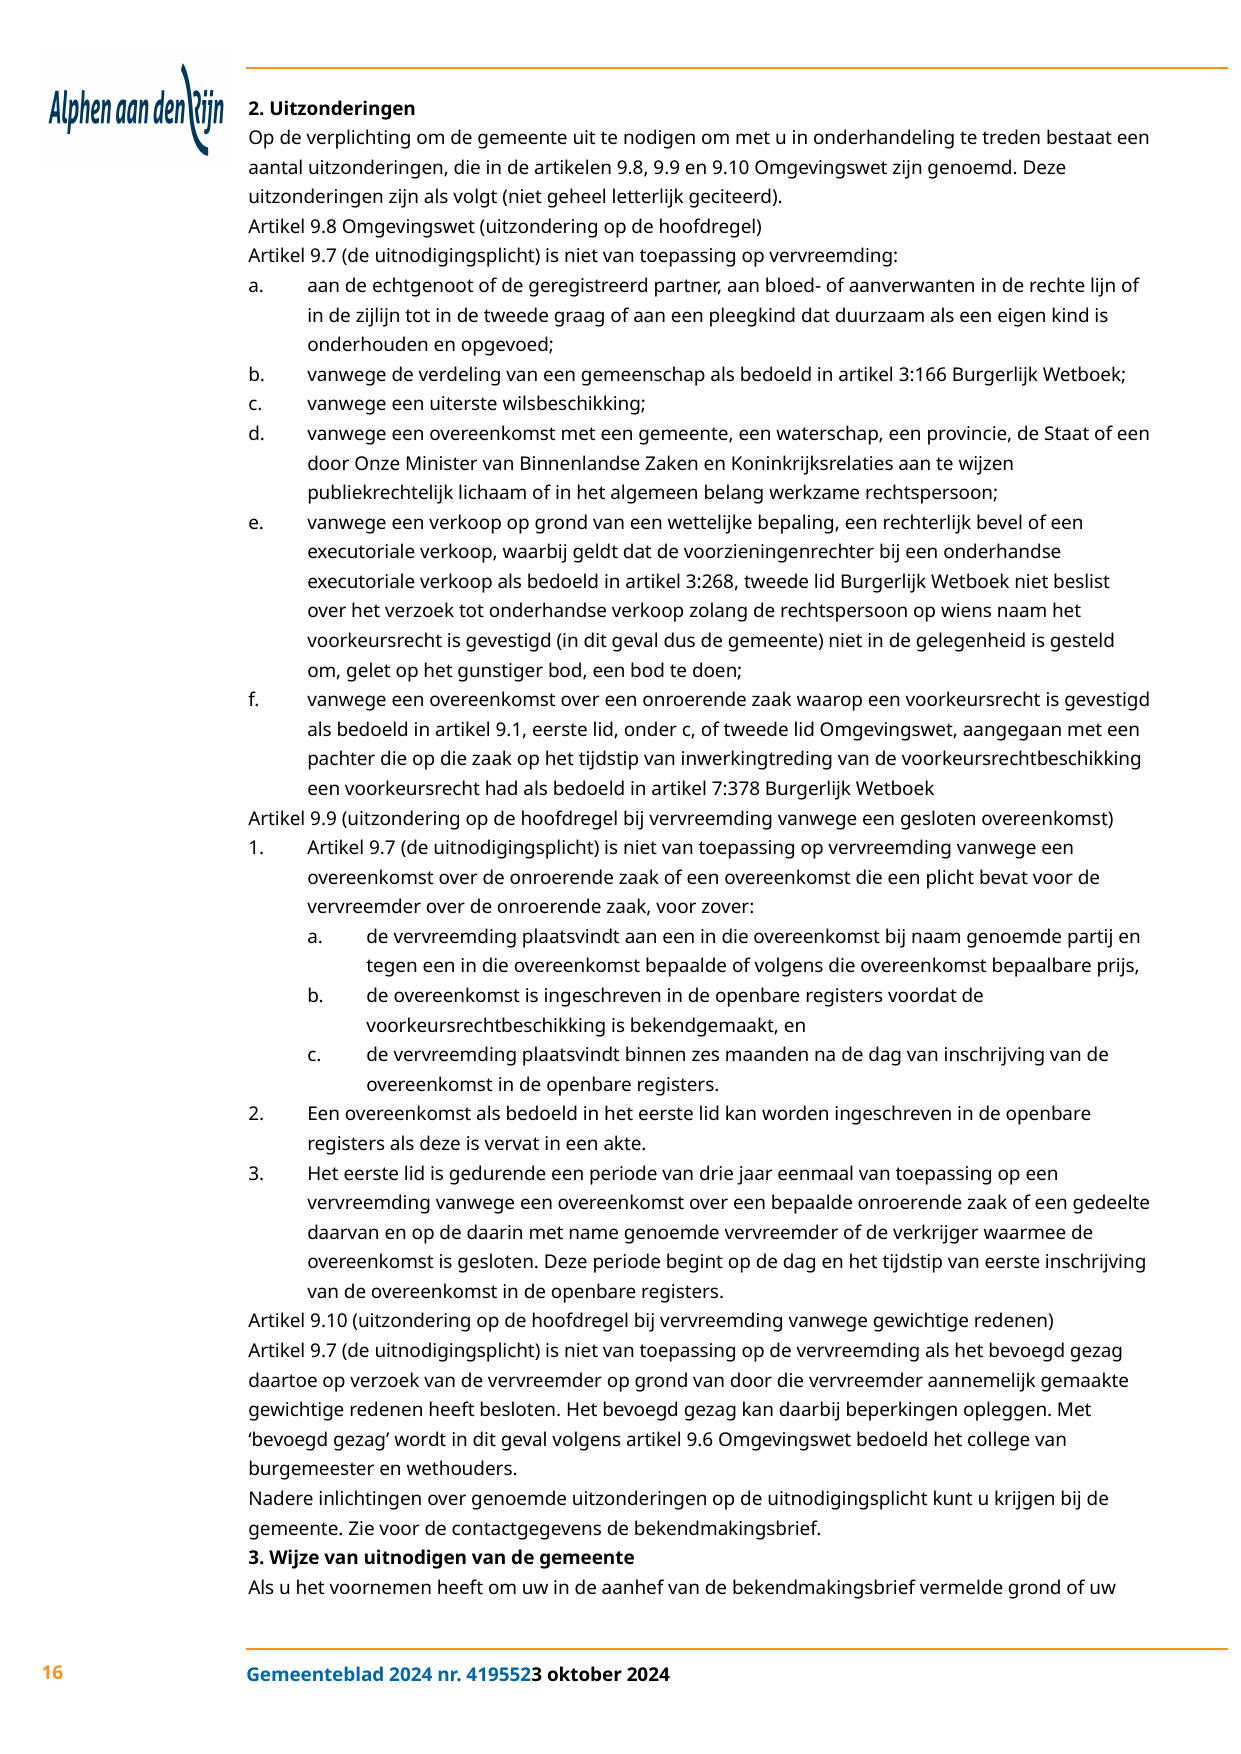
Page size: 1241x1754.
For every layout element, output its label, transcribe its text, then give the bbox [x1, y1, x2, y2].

text Nadere inlichtingen over genoemde uitzonderingen op de uitnodigingsplicht kunt u krijgen bij de gemeente. Zie voor de contactgegevens de bekendmakingsbrief. [248, 1485, 1152, 1541]
list vanwege een verkoop op grond van een wettelijke bepaling, een rechterlijk bevel of een executoriale verkoop, waarbij geldt dat de voorzieningenrechter bij een onderhandse executoriale verkoop als bedoeld in artikel 3:268, tweede lid Burgerlijk Wetboek niet beslist over het verzoek tot onderhandse verkoop zolang de rechtspersoon op wiens naam het voorkeursrecht is gevestigd (in dit geval dus de gemeente) niet in de gelegenheid is gesteld om, gelet op het gunstiger bod, een bod te doen; [248, 509, 1152, 683]
list Een overeenkomst als bedoeld in het eerste lid kan worden ingeschreven in de openbare registers als deze is vervat in een akte. [248, 1101, 1152, 1156]
list Artikel 9.7 (de uitnodigingsplicht) is niet van toepassing op vervreemding vanwege een overeenkomst over de onroerende zaak of een overeenkomst die een plicht bevat voor de vervreemder over de onroerende zaak, voor zover: [248, 834, 1152, 919]
list de vervreemding plaatsvindt aan een in die overeenkomst bij naam genoemde partij en tegen een in die overeenkomst bepaalde of volgens die overeenkomst bepaalbare prijs, [307, 923, 1152, 978]
list vanwege de verdeling van een gemeenschap als bedoeld in artikel 3:166 Burgerlijk Wetboek; [248, 361, 1152, 387]
picture [41, 47, 231, 172]
list de overeenkomst is ingeschreven in de openbare registers voordat de voorkeursrechtbeschikking is bekendgemaakt, en [307, 982, 1152, 1038]
text Artikel 9.8 Omgevingswet (uitzondering op de hoofdregel) [248, 213, 1152, 239]
text Artikel 9.7 (de uitnodigingsplicht) is niet van toepassing op de vervreemding als het bevoegd gezag daartoe op verzoek van de vervreemder op grond van door die vervreemder aannemelijk gemaakte gewichtige redenen heeft besloten. Het bevoegd gezag kan daarbij beperkingen opleggen. Met ‘bevoegd gezag’ wordt in dit geval volgens artikel 9.6 Omgevingswet bedoeld het college van burgemeester en wethouders. [248, 1337, 1152, 1481]
text Artikel 9.9 (uitzondering op de hoofdregel bij vervreemding vanwege een gesloten overeenkomst) [248, 805, 1152, 831]
list vanwege een overeenkomst met een gemeente, een waterschap, een provincie, de Staat of een door Onze Minister van Binnenlandse Zaken en Koninkrijksrelaties aan te wijzen publiekrechtelijk lichaam of in het algemeen belang werkzame rechtspersoon; [248, 420, 1152, 505]
text Als u het voornemen heeft om uw in de aanhef van de bekendmakingsbrief vermelde grond of uw [248, 1574, 1152, 1600]
list Het eerste lid is gedurende een periode van drie jaar eenmaal van toepassing op een vervreemding vanwege een overeenkomst over een bepaalde onroerende zaak of een gedeelte daarvan en op de daarin met name genoemde vervreemder of de verkrijger waarmee de overeenkomst is gesloten. Deze periode begint op de dag en het tijdstip van eerste inschrijving van de overeenkomst in de openbare registers. [248, 1160, 1152, 1304]
text Artikel 9.7 (de uitnodigingsplicht) is niet van toepassing op vervreemding: [248, 243, 1152, 268]
list de vervreemding plaatsvindt binnen zes maanden na de dag van inschrijving van de overeenkomst in de openbare registers. [307, 1041, 1152, 1097]
list vanwege een uiterste wilsbeschikking; [248, 391, 1152, 416]
text Artikel 9.10 (uitzondering op de hoofdregel bij vervreemding vanwege gewichtige redenen) [248, 1308, 1152, 1333]
text 2. Uitzonderingen [248, 95, 1152, 121]
list vanwege een overeenkomst over een onroerende zaak waarop een voorkeursrecht is gevestigd als bedoeld in artikel 9.1, eerste lid, onder c, of tweede lid Omgevingswet, aangegaan met een pachter die op die zaak op het tijdstip van inwerkingtreding van de voorkeursrechtbeschikking een voorkeursrecht had als bedoeld in artikel 7:378 Burgerlijk Wetboek [248, 686, 1152, 801]
text Op de verplichting om de gemeente uit te nodigen om met u in onderhandeling te treden bestaat een aantal uitzonderingen, die in de artikelen 9.8, 9.9 en 9.10 Omgevingswet zijn genoemd. Deze uitzonderingen zijn als volgt (niet geheel letterlijk geciteerd). [248, 124, 1152, 209]
text 3. Wijze van uitnodigen van de gemeente [248, 1544, 1152, 1570]
list aan de echtgenoot of de geregistreerd partner, aan bloed- of aanverwanten in de rechte lijn of in de zijlijn tot in de tweede graag of aan een pleegkind dat duurzaam als een eigen kind is onderhouden en opgevoed; [248, 272, 1152, 357]
